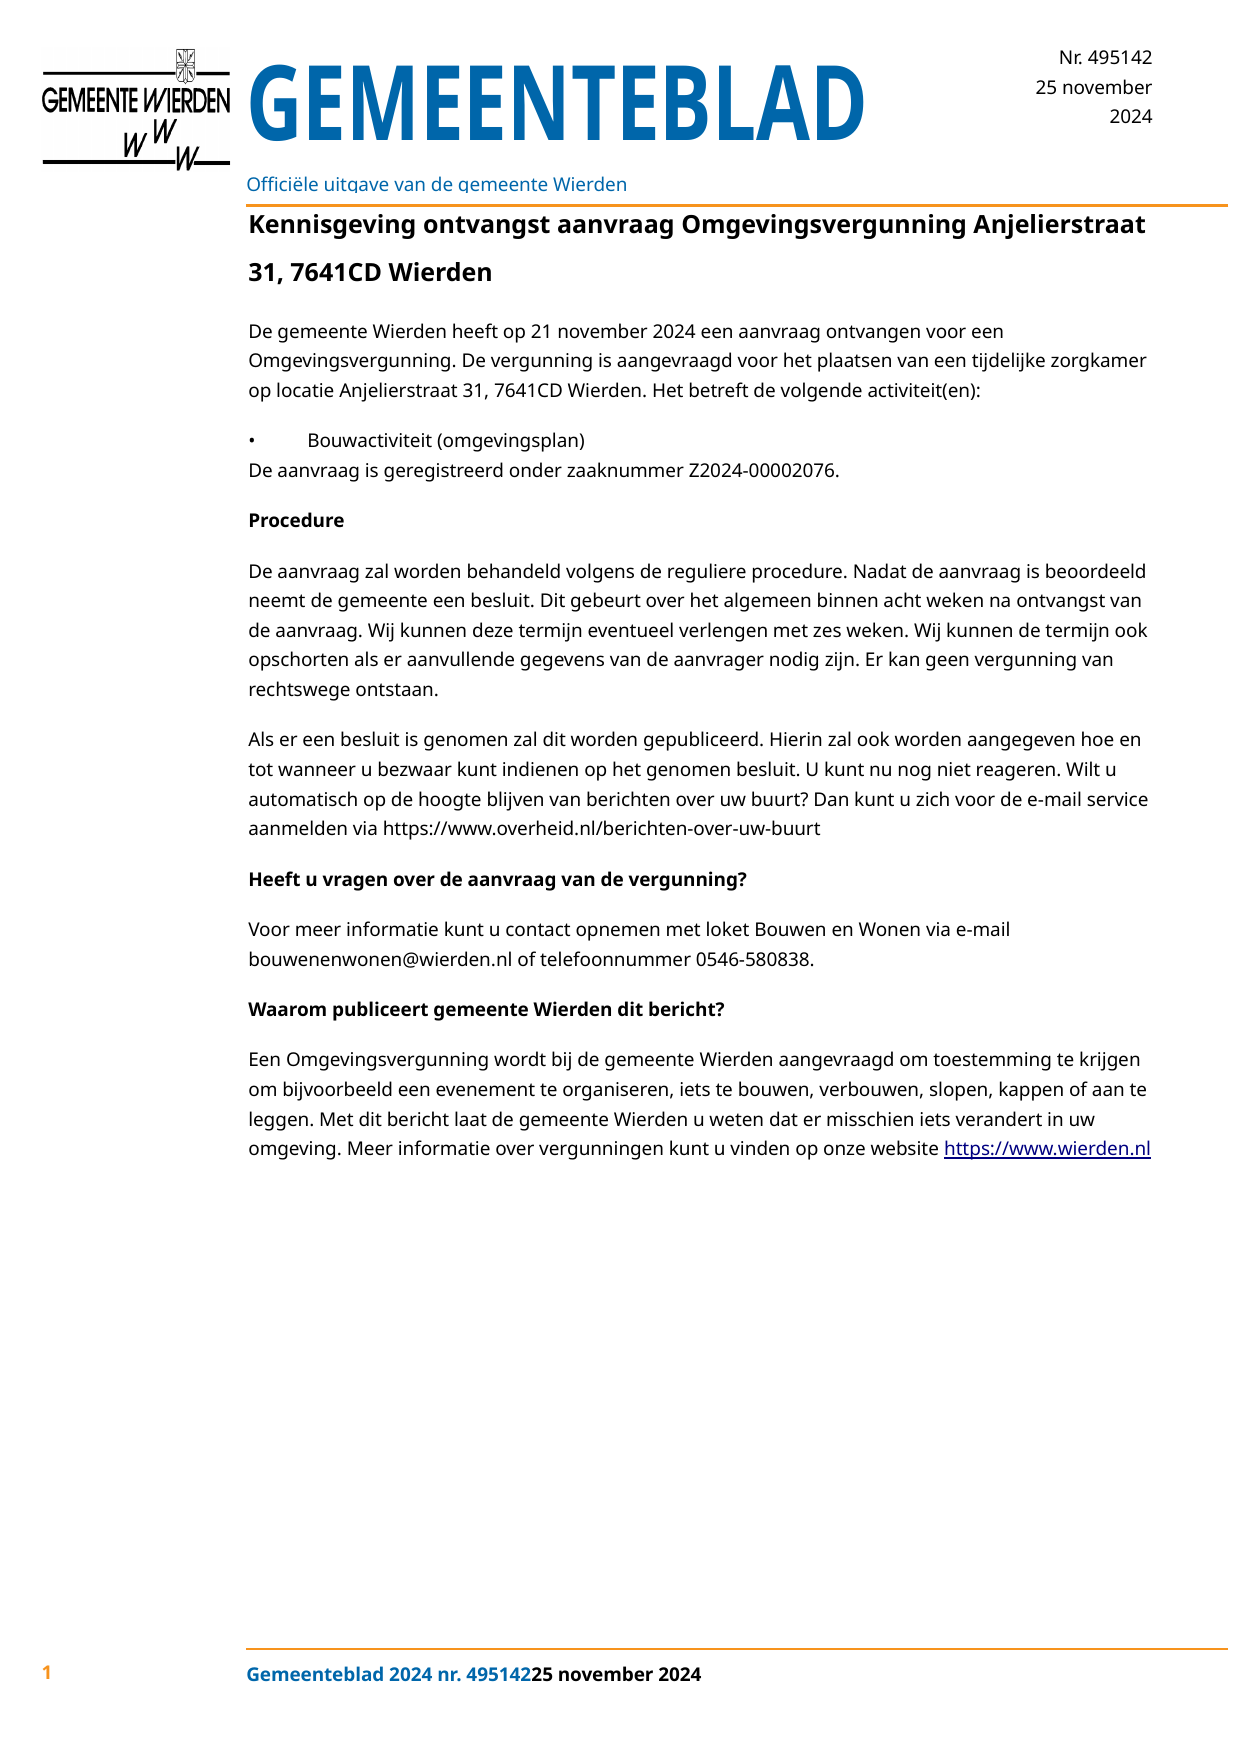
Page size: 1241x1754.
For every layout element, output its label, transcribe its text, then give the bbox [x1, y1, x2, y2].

text De gemeente Wierden heeft op 21 november 2024 een aanvraag ontvangen voor een Omgevingsvergunning. De vergunning is aangevraagd voor het plaatsen van een tijdelijke zorgkamer op locatie Anjelierstraat 31, 7641CD Wierden. Het betreft de volgende activiteit(en): [248, 318, 1152, 403]
text Waarom publiceert gemeente Wierden dit bericht? [248, 996, 1152, 1022]
list Bouwactiviteit (omgevingsplan) [248, 427, 1152, 453]
picture [41, 47, 231, 172]
text Procedure [248, 507, 1152, 533]
text De aanvraag zal worden behandeld volgens de reguliere procedure. Nadat de aanvraag is beoordeeld neemt de gemeente een besluit. Dit gebeurt over het algemeen binnen acht weken na ontvangst van de aanvraag. Wij kunnen deze termijn eventueel verlengen met zes weken. Wij kunnen de termijn ook opschorten als er aanvullende gegevens van de aanvrager nodig zijn. Er kan geen vergunning van rechtswege ontstaan. [248, 558, 1152, 702]
text De aanvraag is geregistreerd onder zaaknummer Z2024-00002076. [248, 457, 1152, 483]
text Heeft u vragen over de aanvraag van de vergunning? [248, 866, 1152, 892]
text Een Omgevingsvergunning wordt bij de gemeente Wierden aangevraagd om toestemming te krijgen om bijvoorbeeld een evenement te organiseren, iets te bouwen, verbouwen, slopen, kappen of aan te leggen. Met dit bericht laat de gemeente Wierden u weten dat er misschien iets verandert in uw omgeving. Meer informatie over vergunningen kunt u vinden op onze website https://www.wierden.nl [248, 1047, 1152, 1161]
text Als er een besluit is genomen zal dit worden gepubliceerd. Hierin zal ook worden aangegeven hoe en tot wanneer u bezwaar kunt indienen op het genomen besluit. U kunt nu nog niet reageren. Wilt u automatisch op de hoogte blijven van berichten over uw buurt? Dan kunt u zich voor de e-mail service aanmelden via https://www.overheid.nl/berichten-over-uw-buurt [248, 727, 1152, 841]
text Kennisgeving ontvangst aanvraag Omgevingsvergunning Anjelierstraat 31, 7641CD Wierden [248, 207, 1152, 288]
text Voor meer informatie kunt u contact opnemen met loket Bouwen en Wonen via e-mail bouwenenwonen@wierden.nl of telefoonnummer 0546-580838. [248, 916, 1152, 972]
